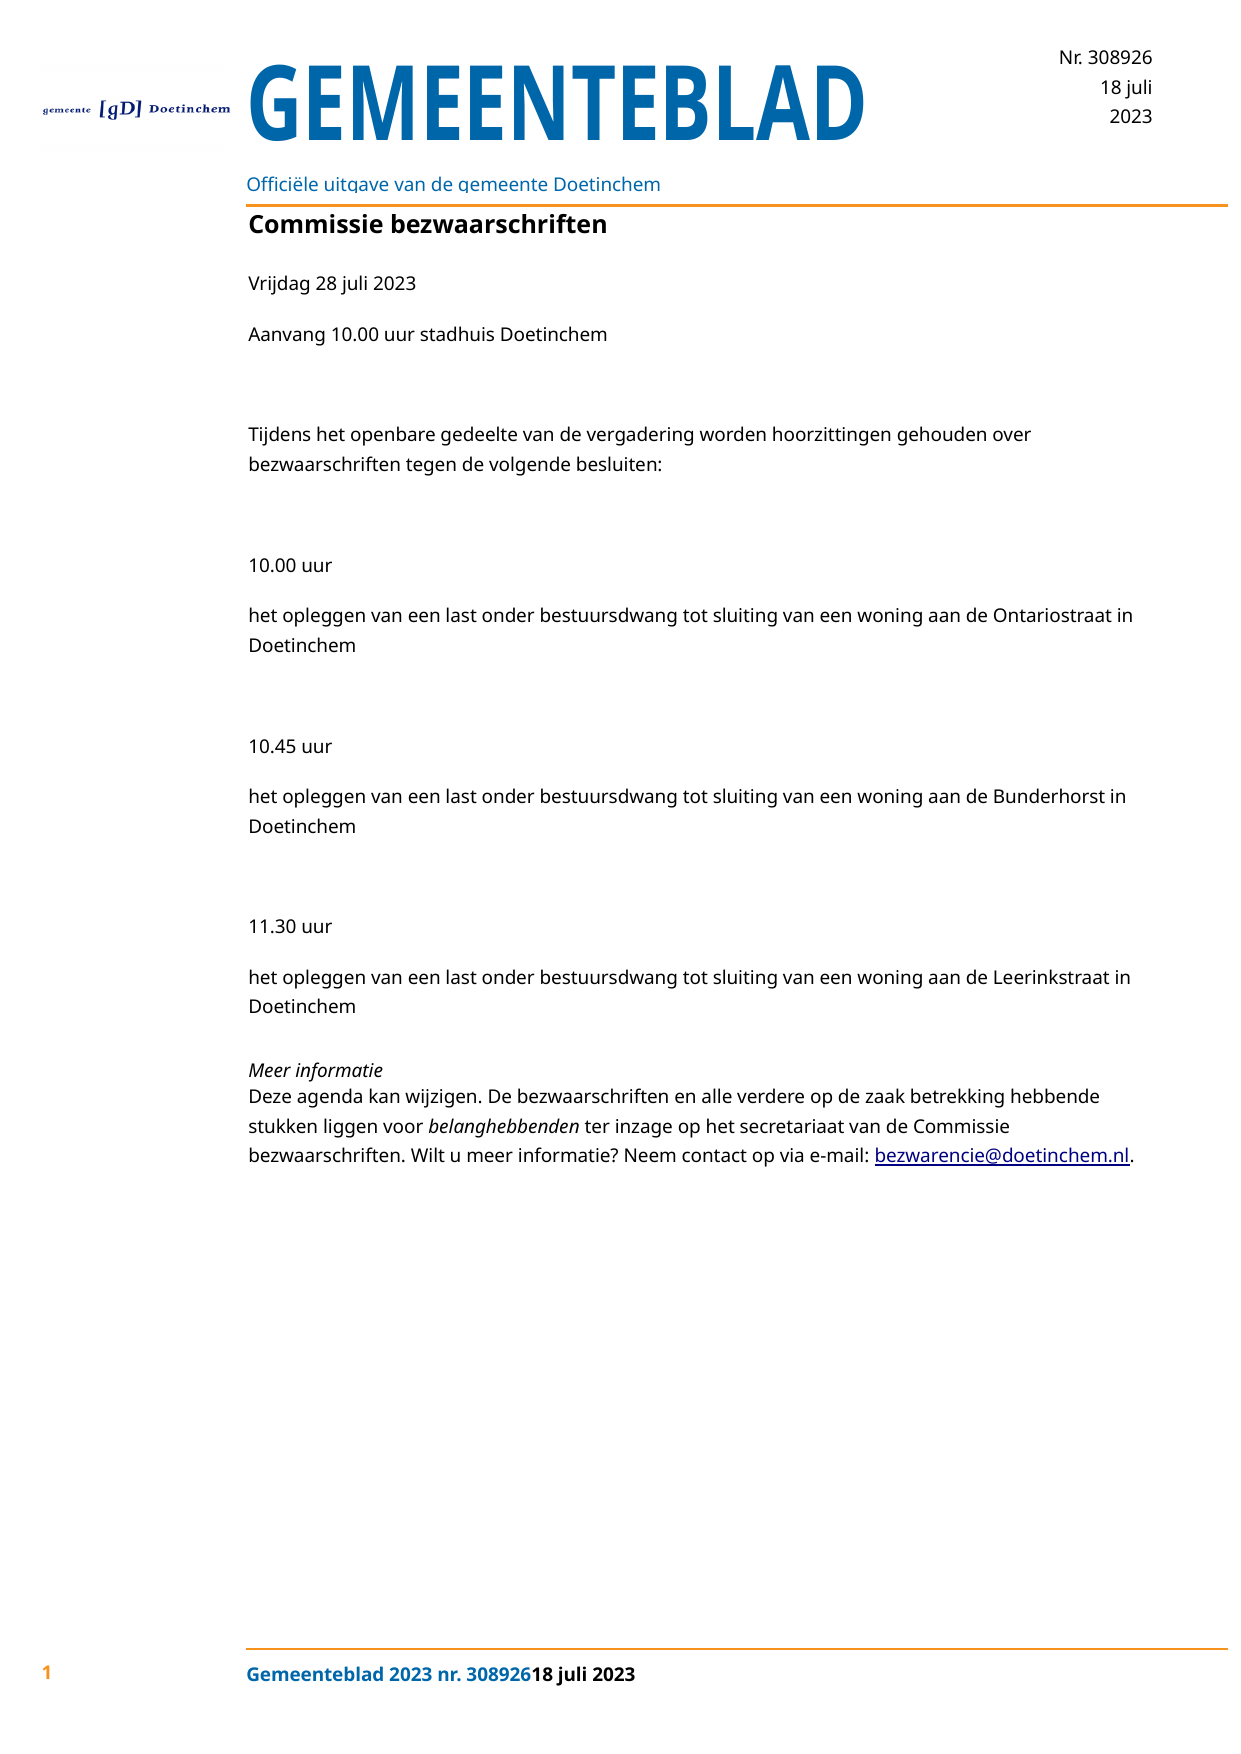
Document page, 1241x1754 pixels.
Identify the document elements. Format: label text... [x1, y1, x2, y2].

text Deze agenda kan wijzigen. De bezwaarschriften en alle verdere op de zaak betrekking hebbende stukken liggen voor belanghebbenden ter inzage op het secretariaat van de Commissie bezwaarschriften. Wilt u meer informatie? Neem contact op via e-mail: bezwarencie@doetinchem.nl. [248, 1083, 1152, 1168]
text Commissie bezwaarschriften [248, 207, 1152, 241]
text Meer informatie [248, 1058, 1152, 1083]
text 10.00 uur [248, 552, 1152, 578]
text het opleggen van een last onder bestuursdwang tot sluiting van een woning aan de Bunderhorst in Doetinchem [248, 783, 1152, 838]
picture [41, 47, 231, 172]
text Tijdens het openbare gedeelte van de vergadering worden hoorzittingen gehouden over bezwaarschriften tegen de volgende besluiten: [248, 422, 1152, 477]
text 10.45 uur [248, 733, 1152, 758]
text 11.30 uur [248, 914, 1152, 939]
text Vrijdag 28 juli 2023 [248, 270, 1152, 296]
text het opleggen van een last onder bestuursdwang tot sluiting van een woning aan de Ontariostraat in Doetinchem [248, 602, 1152, 658]
text Aanvang 10.00 uur stadhuis Doetinchem [248, 321, 1152, 346]
text het opleggen van een last onder bestuursdwang tot sluiting van een woning aan de Leerinkstraat in Doetinchem [248, 964, 1152, 1019]
